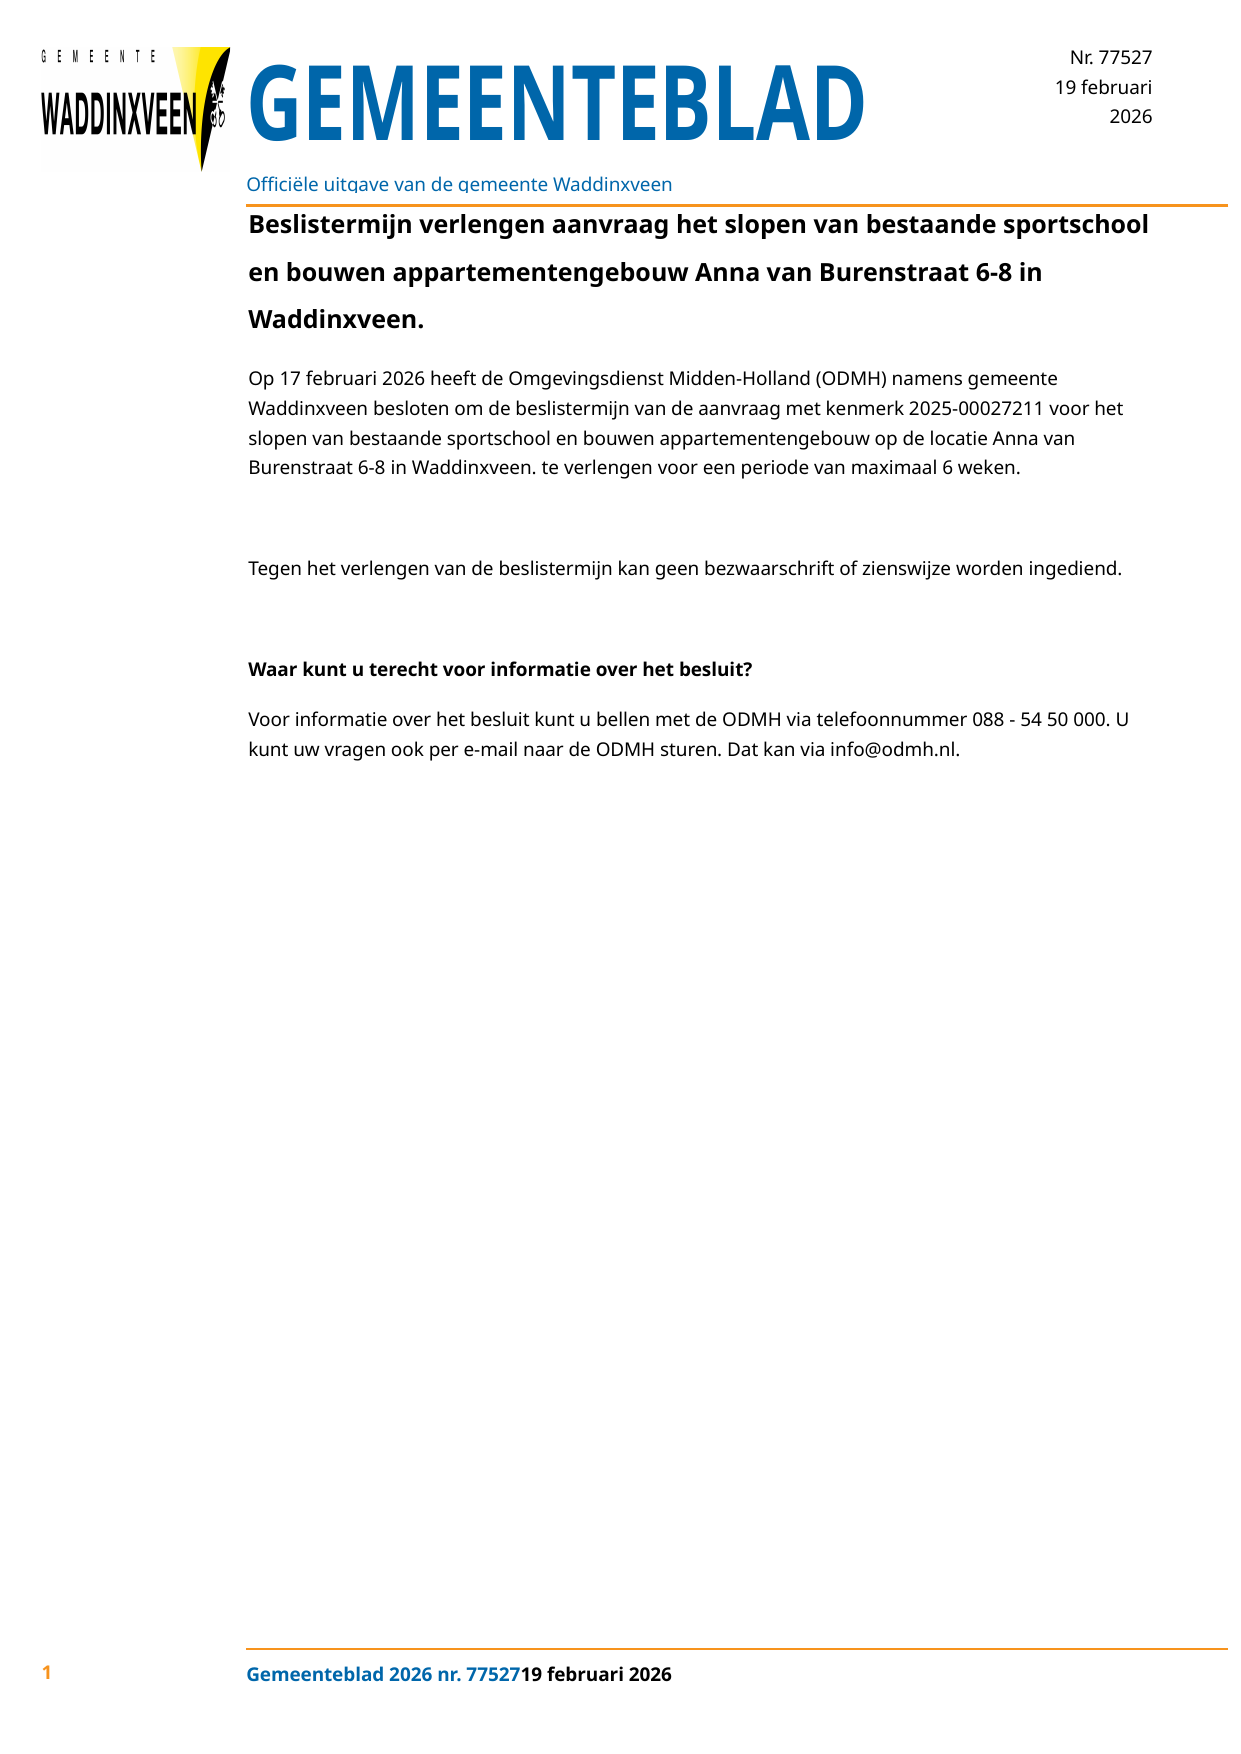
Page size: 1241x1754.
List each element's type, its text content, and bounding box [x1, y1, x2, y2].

text Op 17 februari 2026 heeft de Omgevingsdienst Midden-Holland (ODMH) namens gemeente Waddinxveen besloten om de beslistermijn van de aanvraag met kenmerk 2025-00027211 voor het slopen van bestaande sportschool en bouwen appartementengebouw op de locatie Anna van Burenstraat 6-8 in Waddinxveen. te verlengen voor een periode van maximaal 6 weken. [248, 366, 1152, 480]
picture [41, 47, 231, 172]
text Tegen het verlengen van de beslistermijn kan geen bezwaarschrift of zienswijze worden ingediend. [248, 555, 1152, 581]
text Voor informatie over het besluit kunt u bellen met de ODMH via telefoonnummer 088 - 54 50 000. U kunt uw vragen ook per e-mail naar de ODMH sturen. Dat kan via info@odmh.nl. [248, 706, 1152, 762]
text Waar kunt u terecht voor informatie over het besluit? [248, 656, 1152, 682]
text Beslistermijn verlengen aanvraag het slopen van bestaande sportschool en bouwen appartementengebouw Anna van Burenstraat 6-8 in Waddinxveen. [248, 207, 1152, 336]
